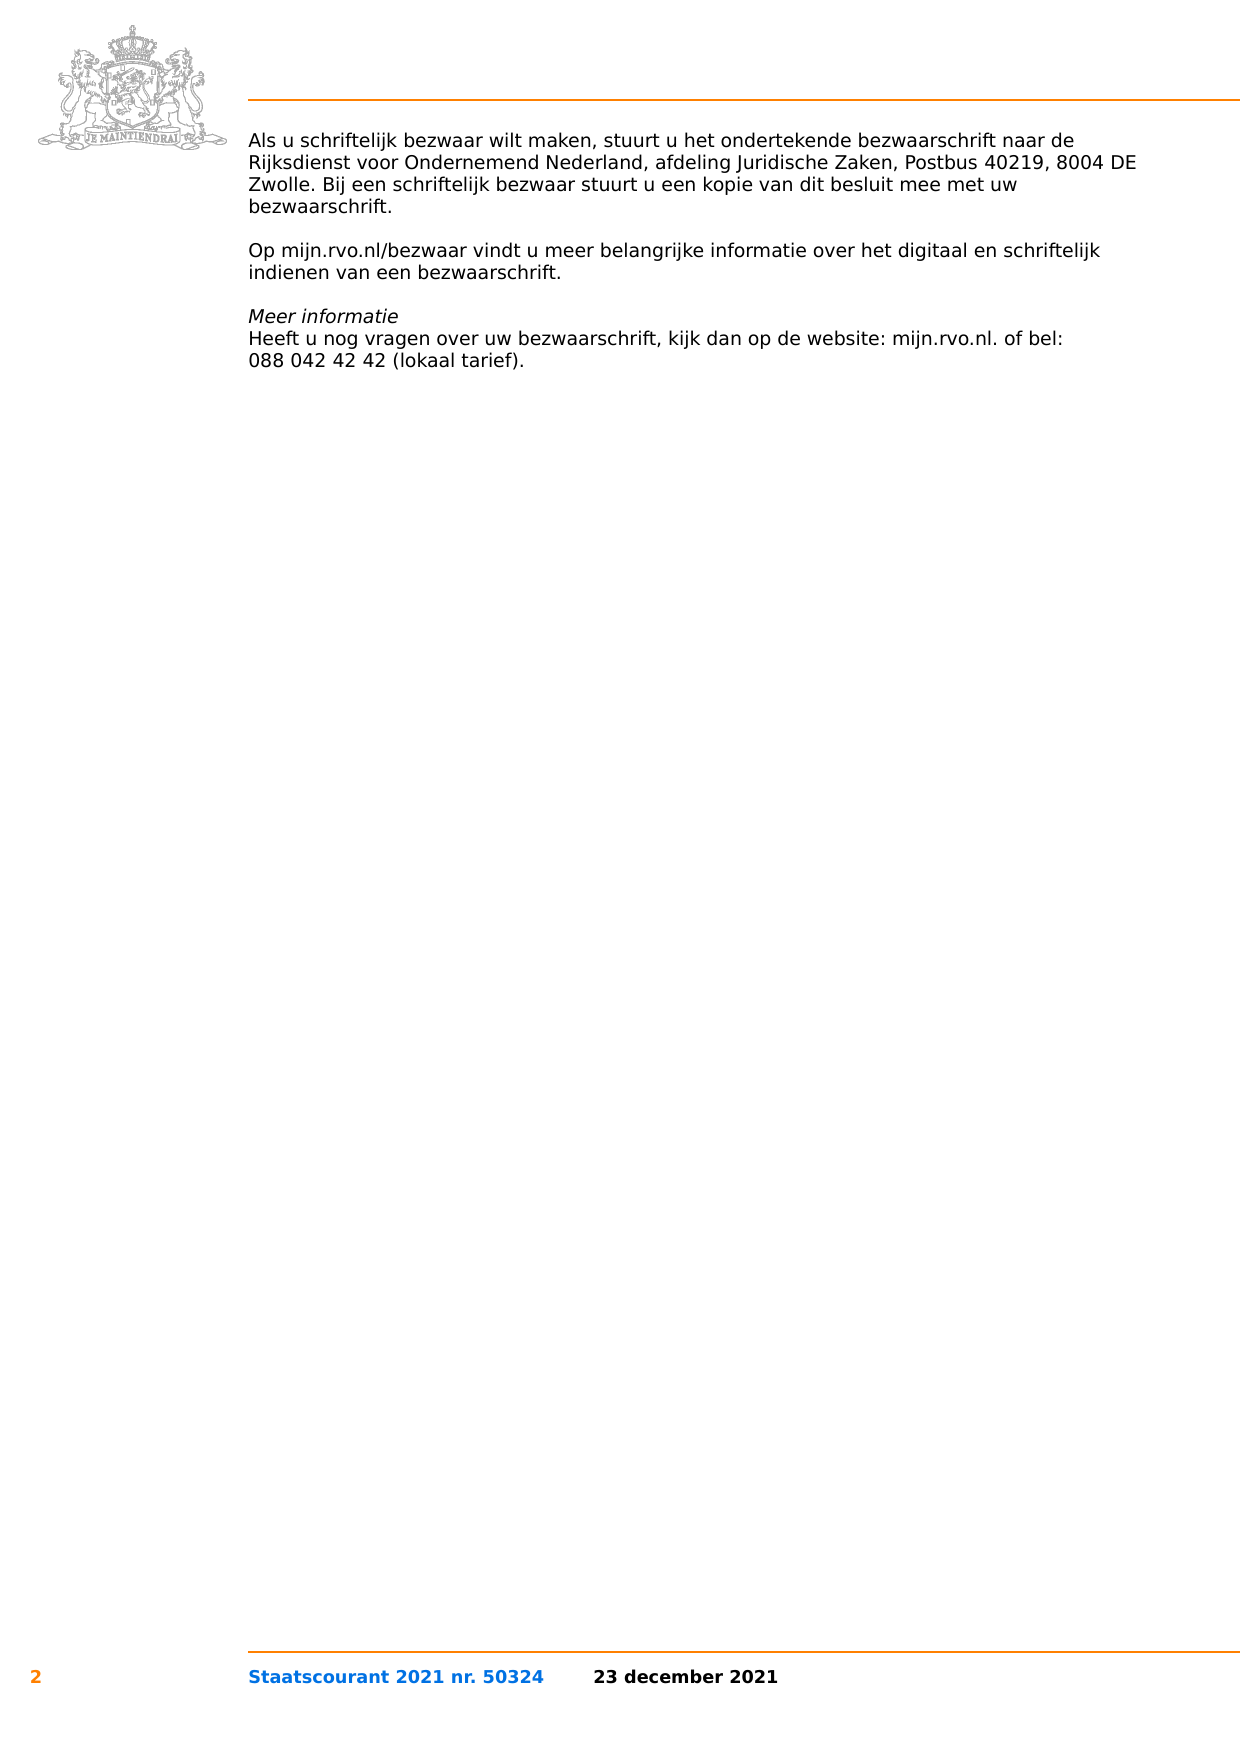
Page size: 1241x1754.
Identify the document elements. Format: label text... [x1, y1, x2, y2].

text Op mijn.rvo.nl/bezwaar vindt u meer belangrijke informatie over het digitaal en schriftelijk indienen van een bezwaarschrift. [248, 240, 1163, 284]
text Meer informatie [248, 306, 1163, 327]
picture [38, 25, 227, 150]
text Heeft u nog vragen over uw bezwaarschrift, kijk dan op de website: mijn.rvo.nl. of bel: 088 042 42 42 (lokaal tarief). [248, 327, 1163, 371]
text Als u schriftelijk bezwaar wilt maken, stuurt u het ondertekende bezwaarschrift naar de Rijksdienst voor Ondernemend Nederland, afdeling Juridische Zaken, Postbus 40219, 8004 DE Zwolle. Bij een schriftelijk bezwaar stuurt u een kopie van dit besluit mee met uw bezwaarschrift. [248, 130, 1163, 218]
